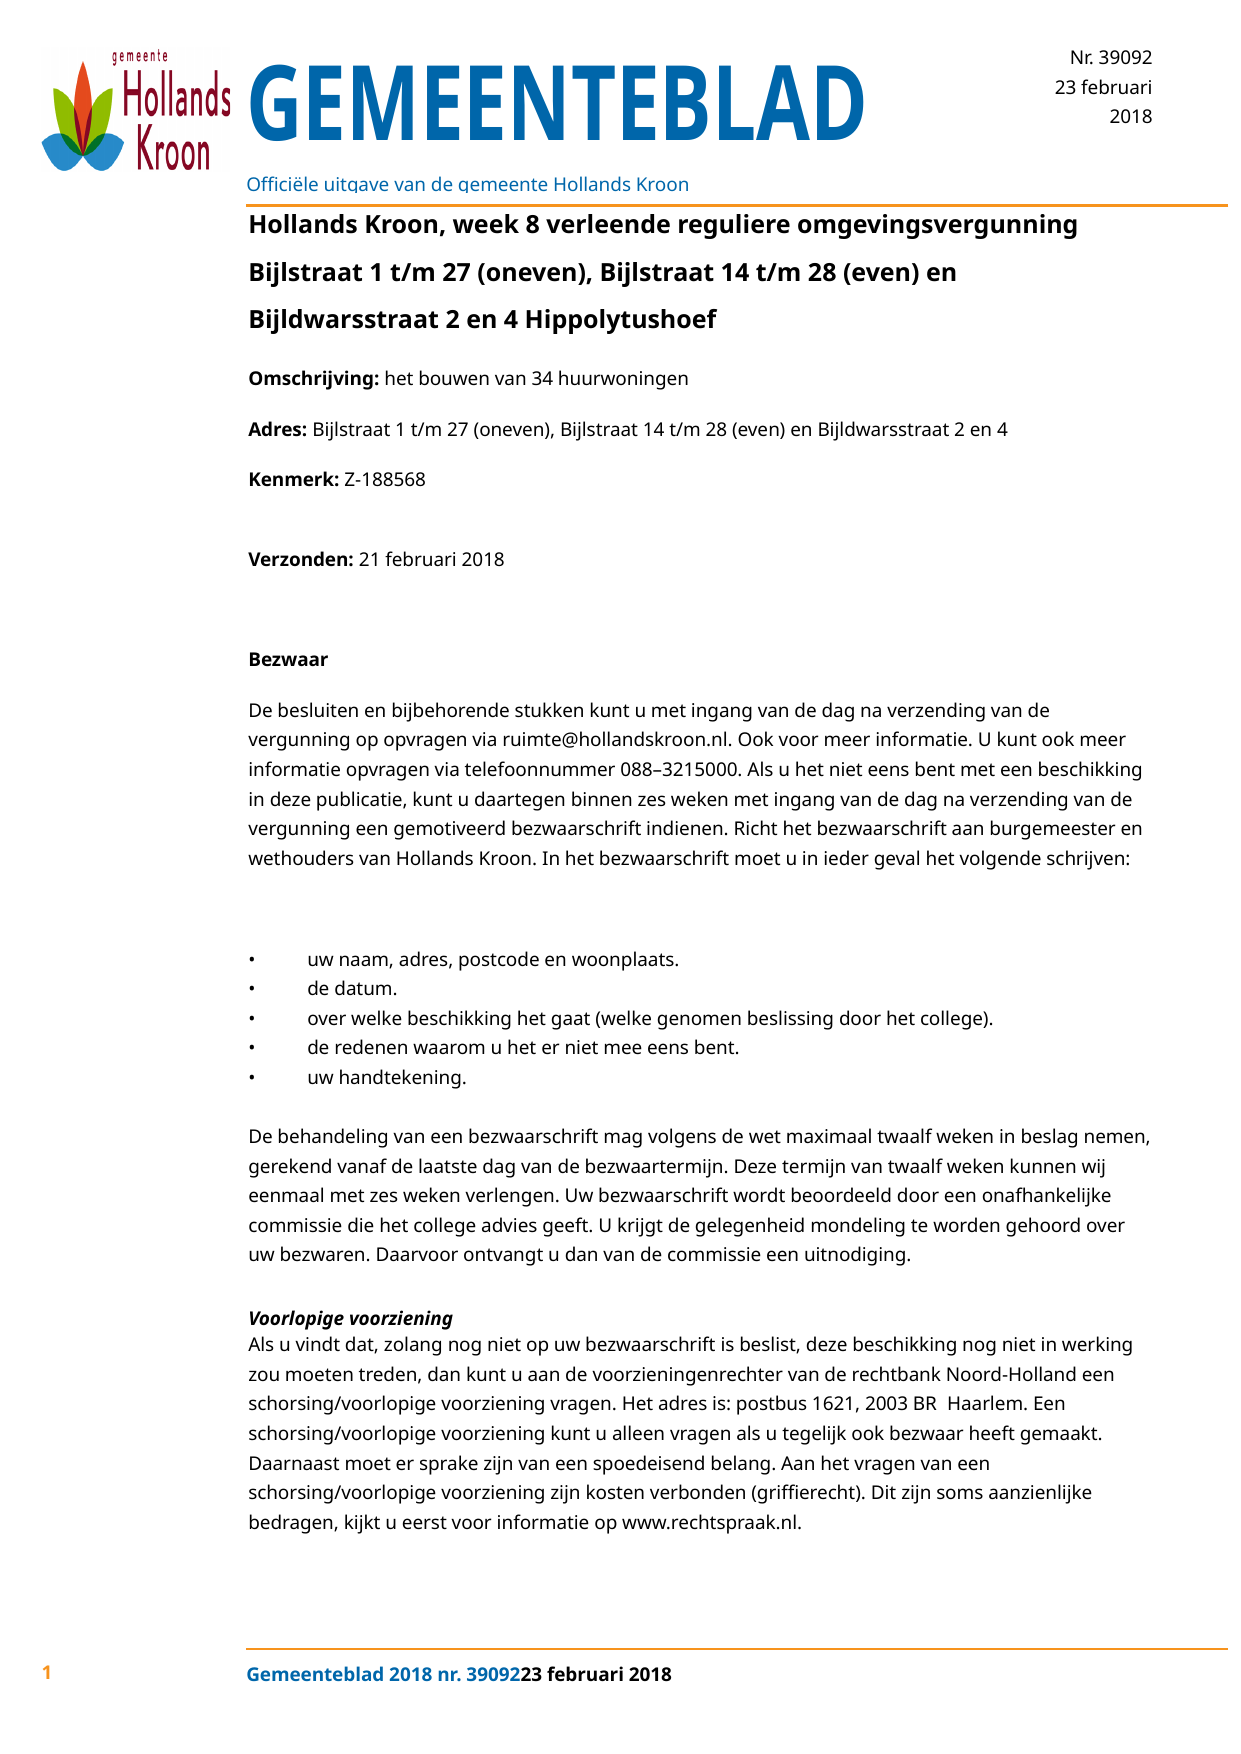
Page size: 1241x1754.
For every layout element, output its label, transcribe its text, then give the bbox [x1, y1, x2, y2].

text Omschrijving: het bouwen van 34 huurwoningen [248, 366, 1152, 391]
text Voorlopige voorziening [248, 1306, 1152, 1331]
text De besluiten en bijbehorende stukken kunt u met ingang van de dag na verzending van de vergunning op opvragen via ruimte@hollandskroon.nl. Ook voor meer informatie. U kunt ook meer informatie opvragen via telefoonnummer 088–3215000. Als u het niet eens bent met een beschikking in deze publicatie, kunt u daartegen binnen zes weken met ingang van de dag na verzending van de vergunning een gemotiveerd bezwaarschrift indienen. Richt het bezwaarschrift aan burgemeester en wethouders van Hollands Kroon. In het bezwaarschrift moet u in ieder geval het volgende schrijven: [248, 697, 1152, 871]
list over welke beschikking het gaat (welke genomen beslissing door het college). [248, 1005, 1152, 1031]
text Adres: Bijlstraat 1 t/m 27 (oneven), Bijlstraat 14 t/m 28 (even) en Bijldwarsstraat 2 en 4 [248, 416, 1152, 442]
text Verzonden: 21 februari 2018 [248, 546, 1152, 572]
text De behandeling van een bezwaarschrift mag volgens de wet maximaal twaalf weken in beslag nemen, gerekend vanaf de laatste dag van de bezwaartermijn. Deze termijn van twaalf weken kunnen wij eenmaal met zes weken verlengen. Uw bezwaarschrift wordt beoordeeld door een onafhankelijke commissie die het college advies geeft. U krijgt de gelegenheid mondeling te worden gehoord over uw bezwaren. Daarvoor ontvangt u dan van de commissie een uitnodiging. [248, 1123, 1152, 1267]
text Bezwaar [248, 647, 1152, 672]
list uw handtekening. [248, 1064, 1152, 1090]
list de datum. [248, 975, 1152, 1001]
text Als u vindt dat, zolang nog niet op uw bezwaarschrift is beslist, deze beschikking nog niet in werking zou moeten treden, dan kunt u aan de voorzieningenrechter van de rechtbank Noord-Holland een schorsing/voorlopige voorziening vragen. Het adres is: postbus 1621, 2003 BR Haarlem. Een schorsing/voorlopige voorziening kunt u alleen vragen als u tegelijk ook bezwaar heeft gemaakt. Daarnaast moet er sprake zijn van een spoedeisend belang. Aan het vragen van een schorsing/voorlopige voorziening zijn kosten verbonden (griffierecht). Dit zijn soms aanzienlijke bedragen, kijkt u eerst voor informatie op www.rechtspraak.nl. [248, 1331, 1152, 1534]
list uw naam, adres, postcode en woonplaats. [248, 946, 1152, 972]
table_header [700, 517, 1152, 543]
table_header [248, 517, 700, 543]
list de redenen waarom u het er niet mee eens bent. [248, 1034, 1152, 1060]
picture [41, 47, 231, 172]
text Hollands Kroon, week 8 verleende reguliere omgevingsvergunning Bijlstraat 1 t/m 27 (oneven), Bijlstraat 14 t/m 28 (even) en Bijldwarsstraat 2 en 4 Hippolytushoef [248, 207, 1152, 336]
text Kenmerk: Z-188568 [248, 466, 1152, 492]
